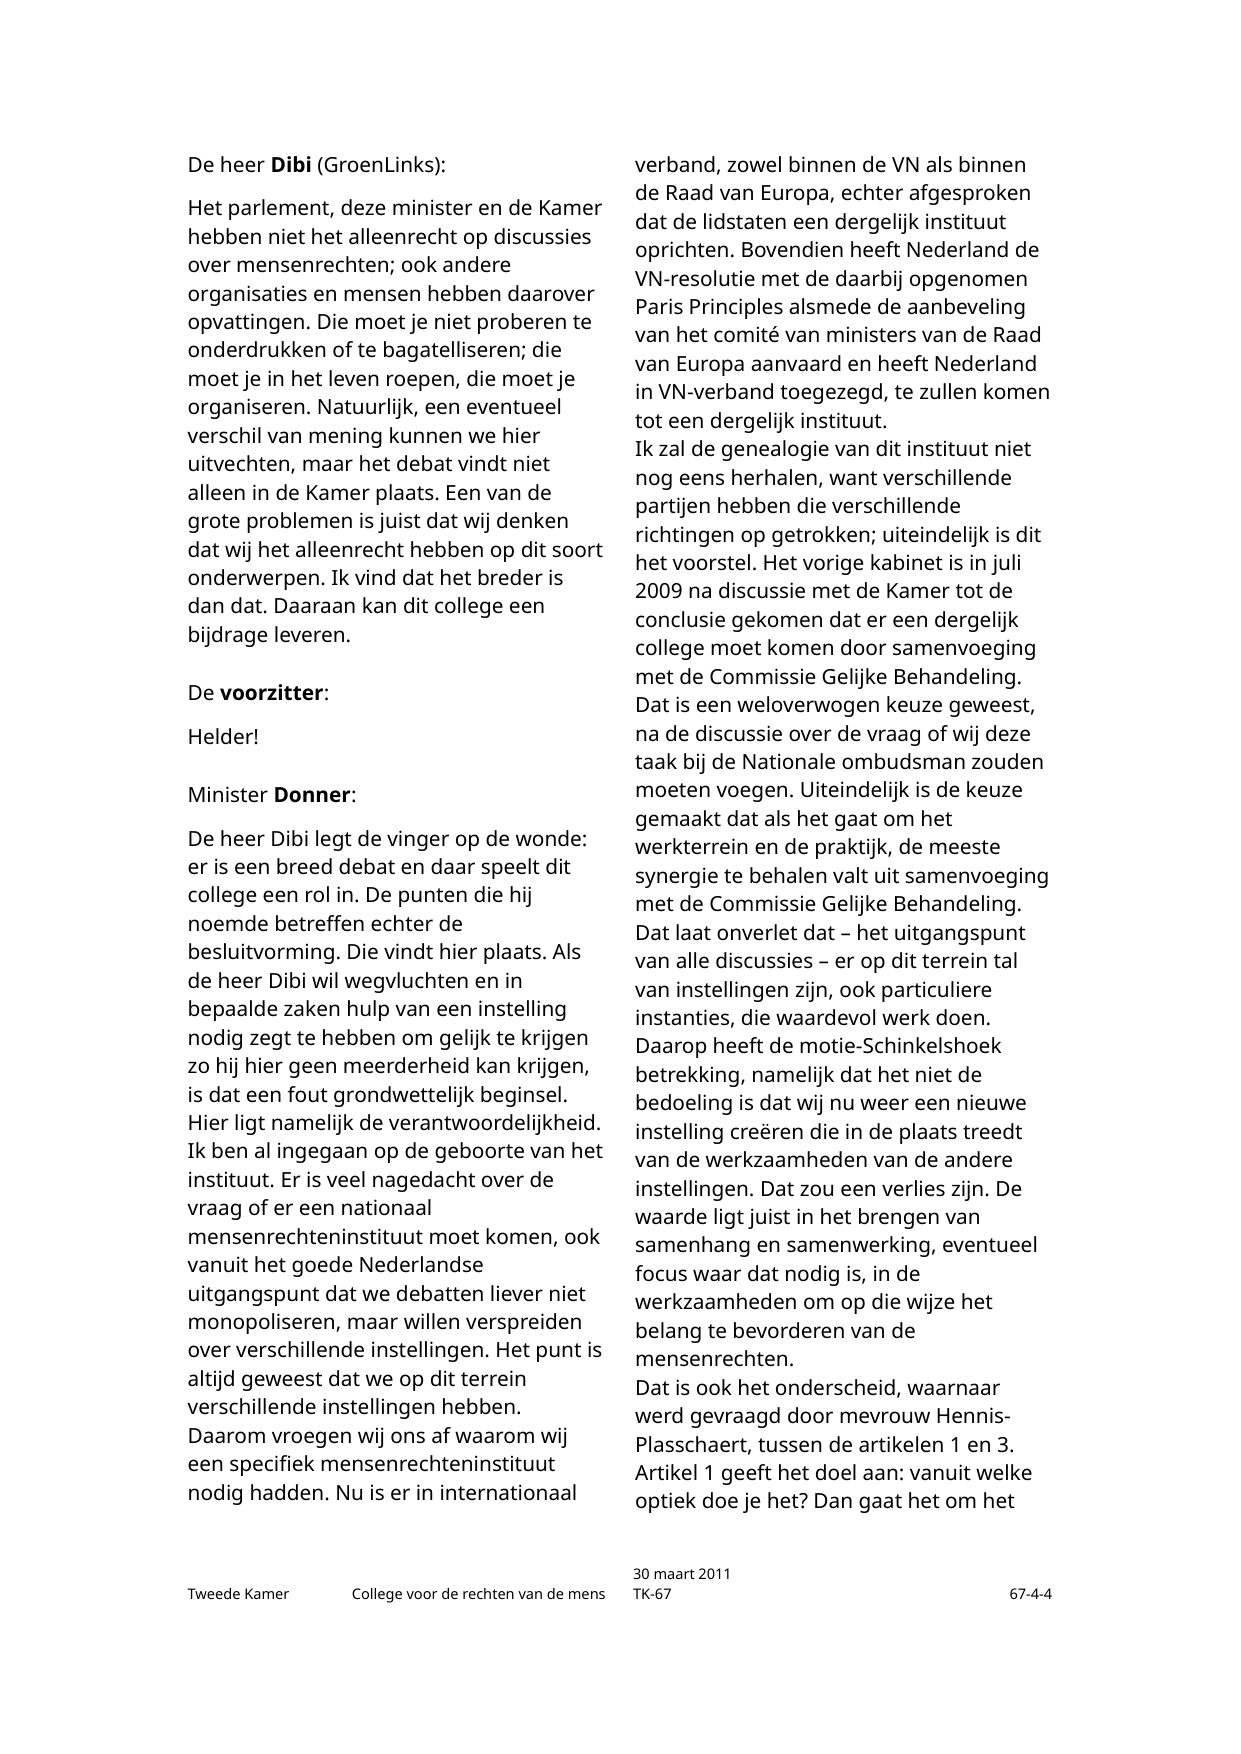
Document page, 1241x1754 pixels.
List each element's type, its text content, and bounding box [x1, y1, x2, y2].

text Ik zal de genealogie van dit instituut niet nog eens herhalen, want verschillende partijen hebben die verschillende richtingen op getrokken; uiteindelijk is dit het voorstel. Het vorige kabinet is in juli 2009 na discussie met de Kamer tot de conclusie gekomen dat er een dergelijk college moet komen door samenvoeging met de Commissie Gelijke Behandeling. Dat is een weloverwogen keuze geweest, na de discussie over de vraag of wij deze taak bij de Nationale ombudsman zouden moeten voegen. Uiteindelijk is de keuze gemaakt dat als het gaat om het werkterrein en de praktijk, de meeste synergie te behalen valt uit samenvoeging met de Commissie Gelijke Behandeling. [635, 434, 1053, 918]
text De heer Dibi legt de vinger op de wonde: er is een breed debat en daar speelt dit college een rol in. De punten die hij noemde betreffen echter de besluitvorming. Die vindt hier plaats. Als de heer Dibi wil wegvluchten en in bepaalde zaken hulp van een instelling nodig zegt te hebben om gelijk te krijgen zo hij hier geen meerderheid kan krijgen, is dat een fout grondwettelijk beginsel. Hier ligt namelijk de verantwoordelijkheid. [187, 824, 605, 1137]
text Dat is ook het onderscheid, waarnaar werd gevraagd door mevrouw Hennis-Plasschaert, tussen de artikelen 1 en 3. Artikel 1 geeft het doel aan: vanuit welke optiek doe je het? Dan gaat het om het [635, 1373, 1053, 1515]
text Helder! [187, 722, 605, 750]
text Het parlement, deze minister en de Kamer hebben niet het alleenrecht op discussies over mensenrechten; ook andere organisaties en mensen hebben daarover opvattingen. Die moet je niet proberen te onderdrukken of te bagatelliseren; die moet je in het leven roepen, die moet je organiseren. Natuurlijk, een eventueel verschil van mening kunnen we hier uitvechten, maar het debat vindt niet alleen in de Kamer plaats. Een van de grote problemen is juist dat wij denken dat wij het alleenrecht hebben op dit soort onderwerpen. Ik vind dat het breder is dan dat. Daaraan kan dit college een bijdrage leveren. [187, 193, 605, 648]
text De voorzitter: [187, 678, 605, 707]
text Minister Donner: [187, 780, 605, 809]
text De heer Dibi (GroenLinks): [187, 150, 605, 178]
text verband, zowel binnen de VN als binnen de Raad van Europa, echter afgesproken dat de lidstaten een dergelijk instituut oprichten. Bovendien heeft Nederland de VN-resolutie met de daarbij opgenomen Paris Principles alsmede de aanbeveling van het comité van ministers van de Raad van Europa aanvaard en heeft Nederland in VN-verband toegezegd, te zullen komen tot een dergelijk instituut. [635, 150, 1053, 434]
text Ik ben al ingegaan op de geboorte van het instituut. Er is veel nagedacht over de vraag of er een nationaal mensenrechteninstituut moet komen, ook vanuit het goede Nederlandse uitgangspunt dat we debatten liever niet monopoliseren, maar willen verspreiden over verschillende instellingen. Het punt is altijd geweest dat we op dit terrein verschillende instellingen hebben. Daarom vroegen wij ons af waarom wij een specifiek mensenrechteninstituut nodig hadden. Nu is er in internationaal [187, 1137, 605, 1506]
text Dat laat onverlet dat – het uitgangspunt van alle discussies – er op dit terrein tal van instellingen zijn, ook particuliere instanties, die waardevol werk doen. Daarop heeft de motie-Schinkelshoek betrekking, namelijk dat het niet de bedoeling is dat wij nu weer een nieuwe instelling creëren die in de plaats treedt van de werkzaamheden van de andere instellingen. Dat zou een verlies zijn. De waarde ligt juist in het brengen van samenhang en samenwerking, eventueel focus waar dat nodig is, in de werkzaamheden om op die wijze het belang te bevorderen van de mensenrechten. [635, 918, 1053, 1373]
